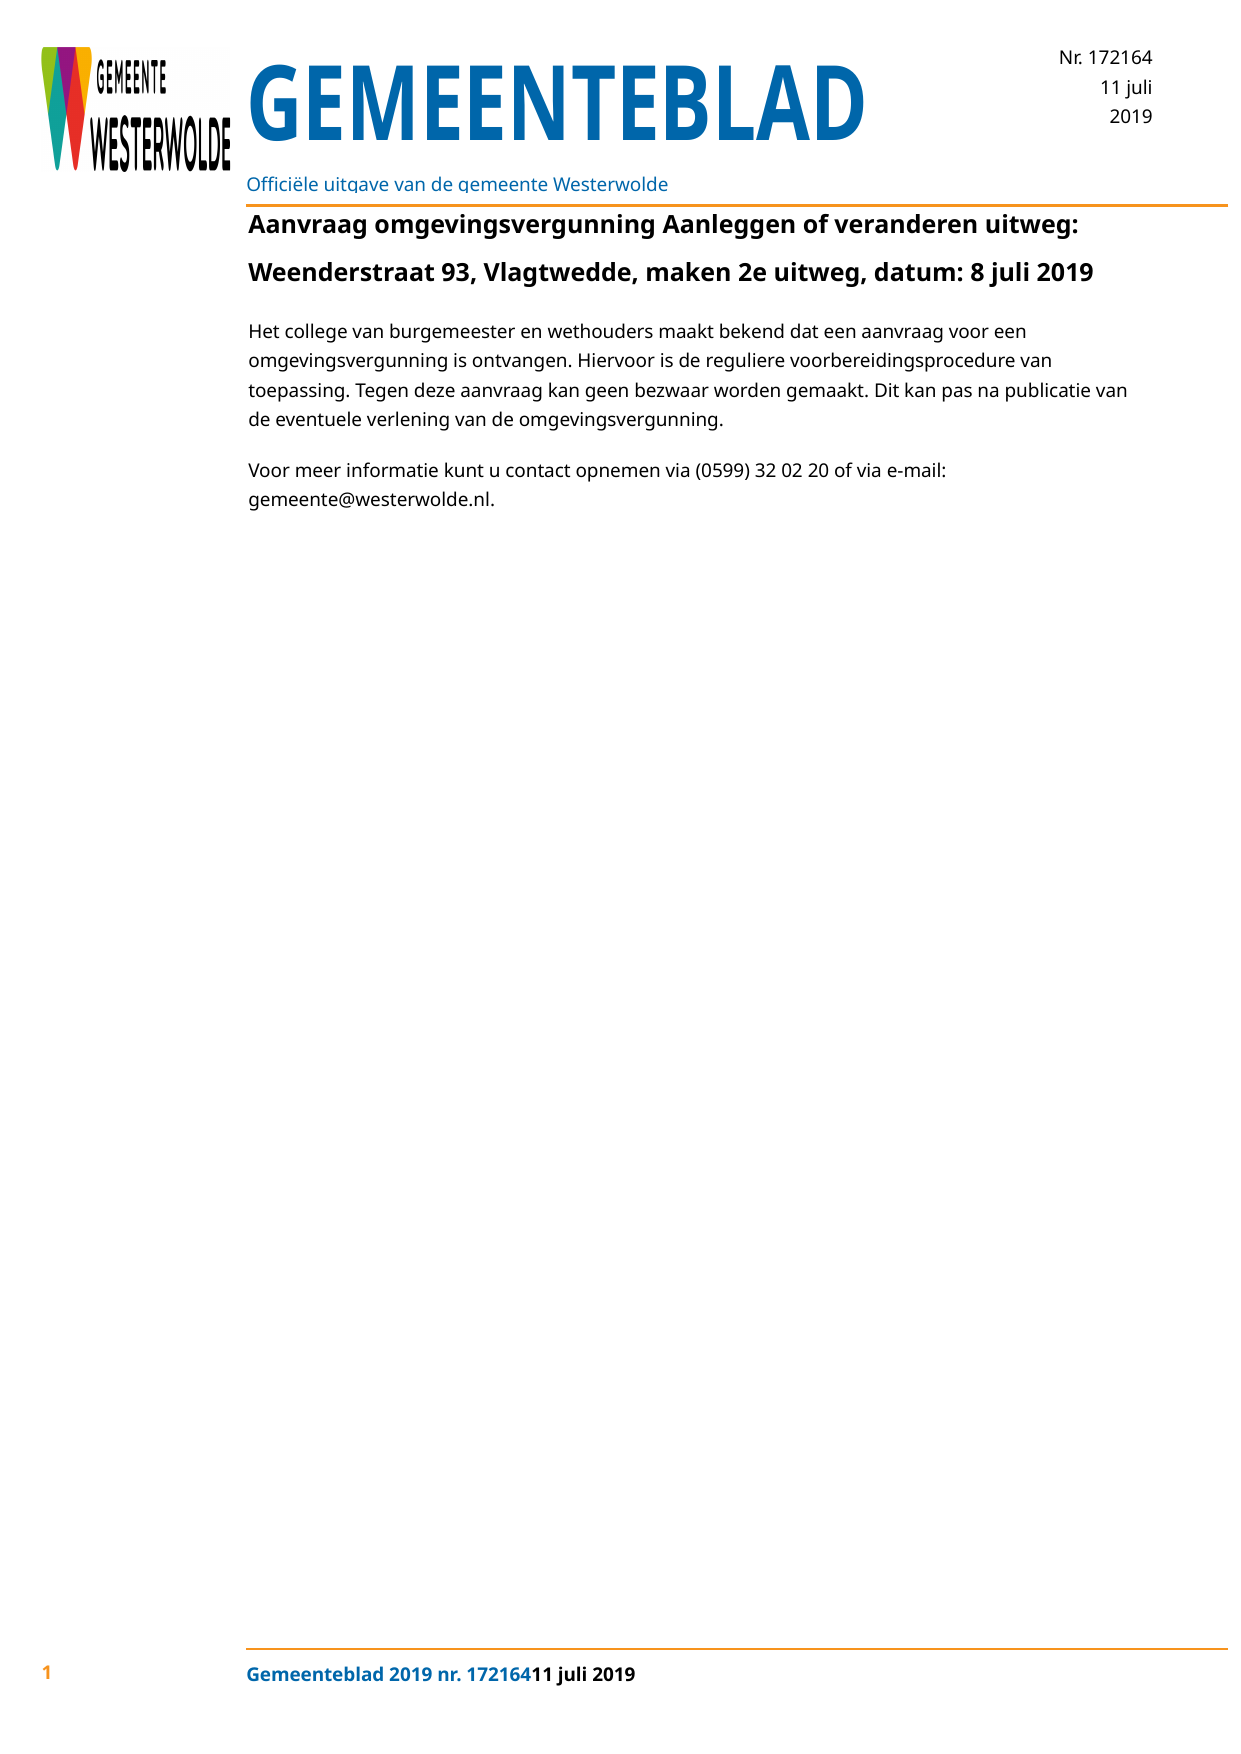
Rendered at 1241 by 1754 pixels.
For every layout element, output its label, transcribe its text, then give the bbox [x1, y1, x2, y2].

text Het college van burgemeester en wethouders maakt bekend dat een aanvraag voor een omgevingsvergunning is ontvangen. Hiervoor is de reguliere voorbereidingsprocedure van toepassing. Tegen deze aanvraag kan geen bezwaar worden gemaakt. Dit kan pas na publicatie van de eventuele verlening van de omgevingsvergunning. [248, 318, 1152, 432]
text Aanvraag omgevingsvergunning Aanleggen of veranderen uitweg: Weenderstraat 93, Vlagtwedde, maken 2e uitweg, datum: 8 juli 2019 [248, 207, 1152, 288]
text Voor meer informatie kunt u contact opnemen via (0599) 32 02 20 of via e-mail: gemeente@westerwolde.nl. [248, 457, 1152, 512]
picture [41, 47, 231, 172]
